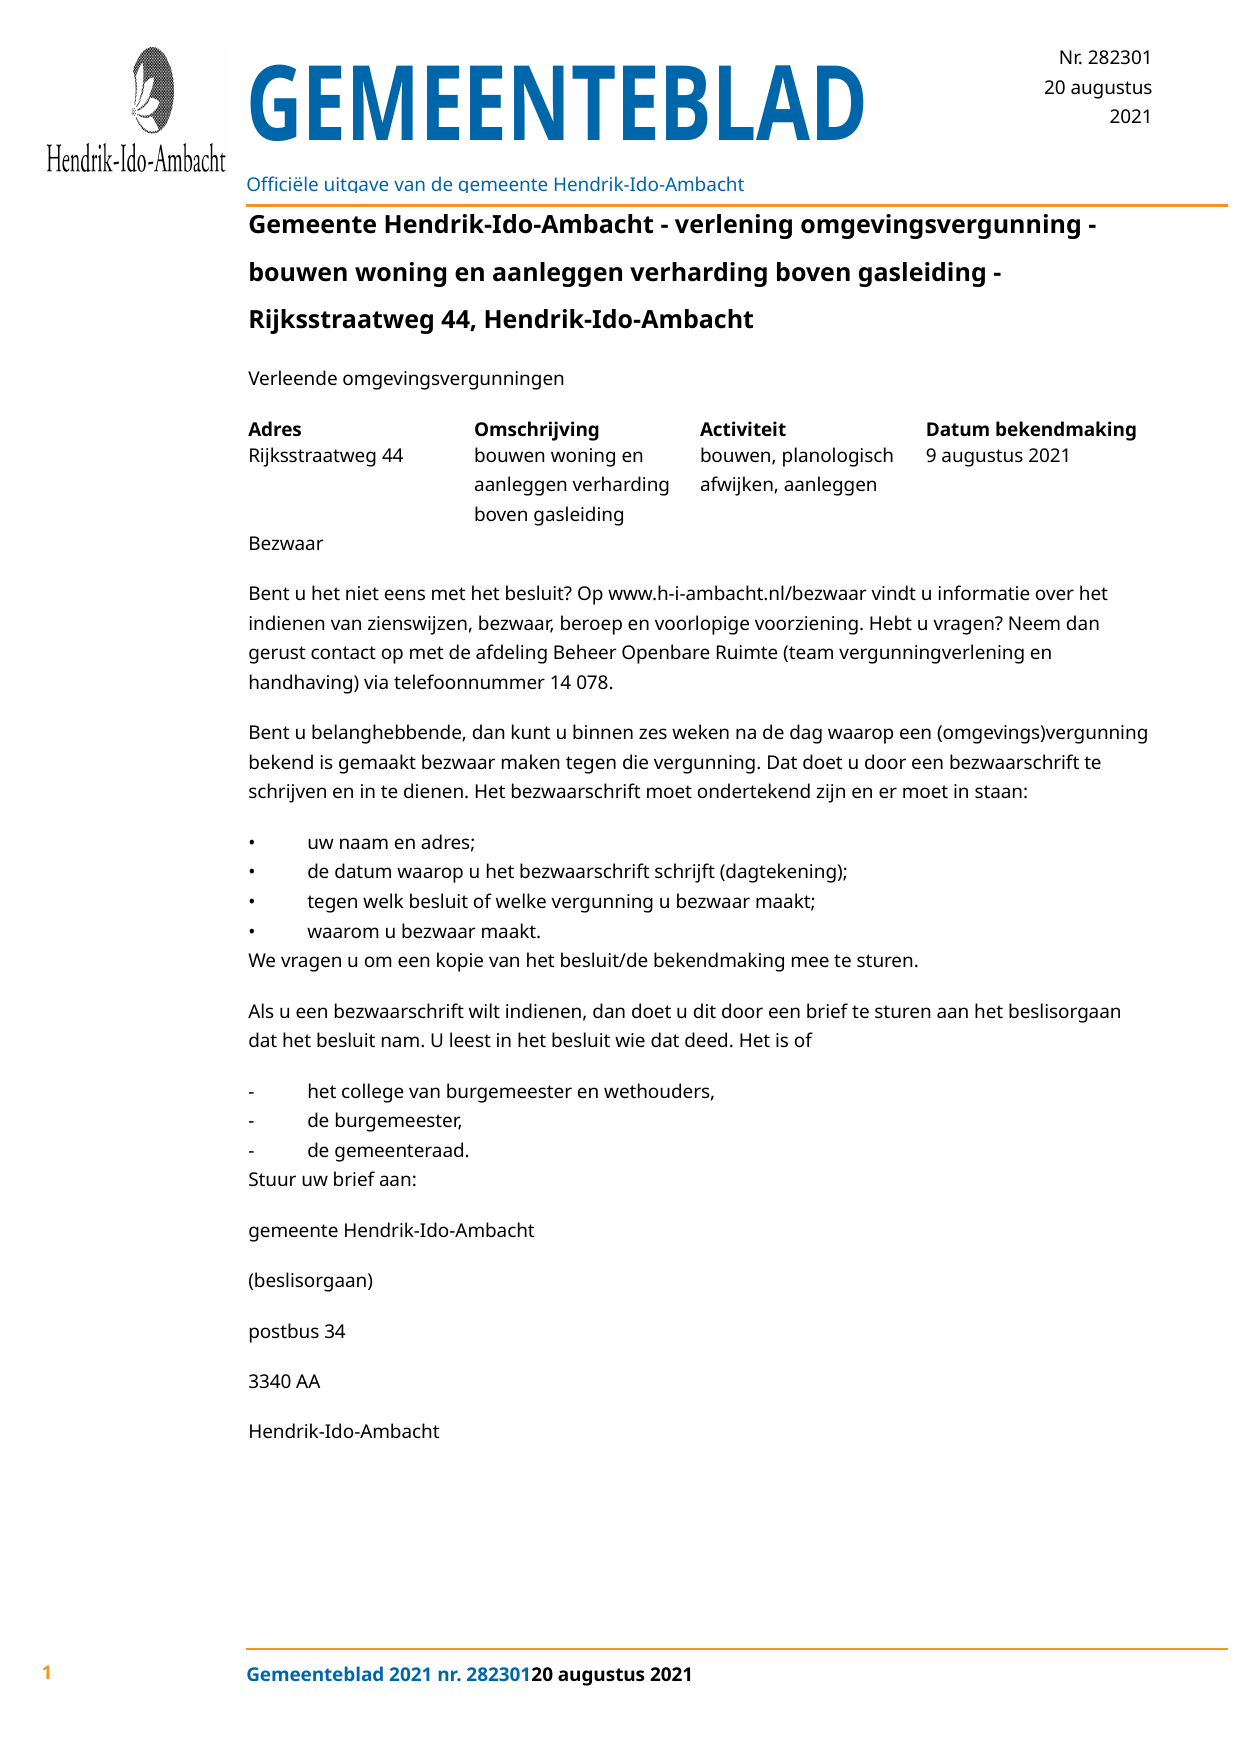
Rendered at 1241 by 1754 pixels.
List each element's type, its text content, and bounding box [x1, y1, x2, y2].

text (beslisorgaan) [248, 1267, 1152, 1293]
text Gemeente Hendrik-Ido-Ambacht - verlening omgevingsvergunning - bouwen woning en aanleggen verharding boven gasleiding - Rijksstraatweg 44, Hendrik-Ido-Ambacht [248, 207, 1152, 336]
table_cell Rijksstraatweg 44 [248, 442, 474, 527]
table_cell 9 augustus 2021 [926, 442, 1152, 527]
table_header Omschrijving [474, 416, 700, 442]
text Bent u het niet eens met het besluit? Op www.h-i-ambacht.nl/bezwaar vindt u informatie over het indienen van zienswijzen, bezwaar, beroep en voorlopige voorziening. Hebt u vragen? Neem dan gerust contact op met de afdeling Beheer Openbare Ruimte (team vergunningverlening en handhaving) via telefoonnummer 14 078. [248, 580, 1152, 695]
list uw naam en adres; [248, 829, 1152, 855]
table_header Adres [248, 416, 474, 442]
list het college van burgemeester en wethouders, [248, 1078, 1152, 1103]
text Stuur uw brief aan: [248, 1167, 1152, 1192]
text Bezwaar [248, 530, 1152, 556]
text postbus 34 [248, 1318, 1152, 1343]
text Hendrik-Ido-Ambacht [248, 1419, 1152, 1444]
text We vragen u om een kopie van het besluit/de bekendmaking mee te sturen. [248, 947, 1152, 973]
list de datum waarop u het bezwaarschrift schrijft (dagtekening); [248, 859, 1152, 884]
text Als u een bezwaarschrift wilt indienen, dan doet u dit door een brief te sturen aan het beslisorgaan dat het besluit nam. U leest in het besluit wie dat deed. Het is of [248, 998, 1152, 1053]
list waarom u bezwaar maakt. [248, 918, 1152, 943]
text 3340 AA [248, 1368, 1152, 1394]
text gemeente Hendrik-Ido-Ambacht [248, 1217, 1152, 1243]
table_header Datum bekendmaking [926, 416, 1152, 442]
picture [41, 47, 231, 172]
table_cell bouwen, planologisch afwijken, aanleggen [700, 442, 926, 527]
table_cell bouwen woning en aanleggen verharding boven gasleiding [474, 442, 700, 527]
text Bent u belanghebbende, dan kunt u binnen zes weken na de dag waarop een (omgevings)vergunning bekend is gemaakt bezwaar maken tegen die vergunning. Dat doet u door een bezwaarschrift te schrijven en in te dienen. Het bezwaarschrift moet ondertekend zijn en er moet in staan: [248, 719, 1152, 804]
text Verleende omgevingsvergunningen [248, 366, 1152, 391]
list de gemeenteraad. [248, 1137, 1152, 1163]
table_header Activiteit [700, 416, 926, 442]
list de burgemeester, [248, 1107, 1152, 1133]
list tegen welk besluit of welke vergunning u bezwaar maakt; [248, 888, 1152, 914]
